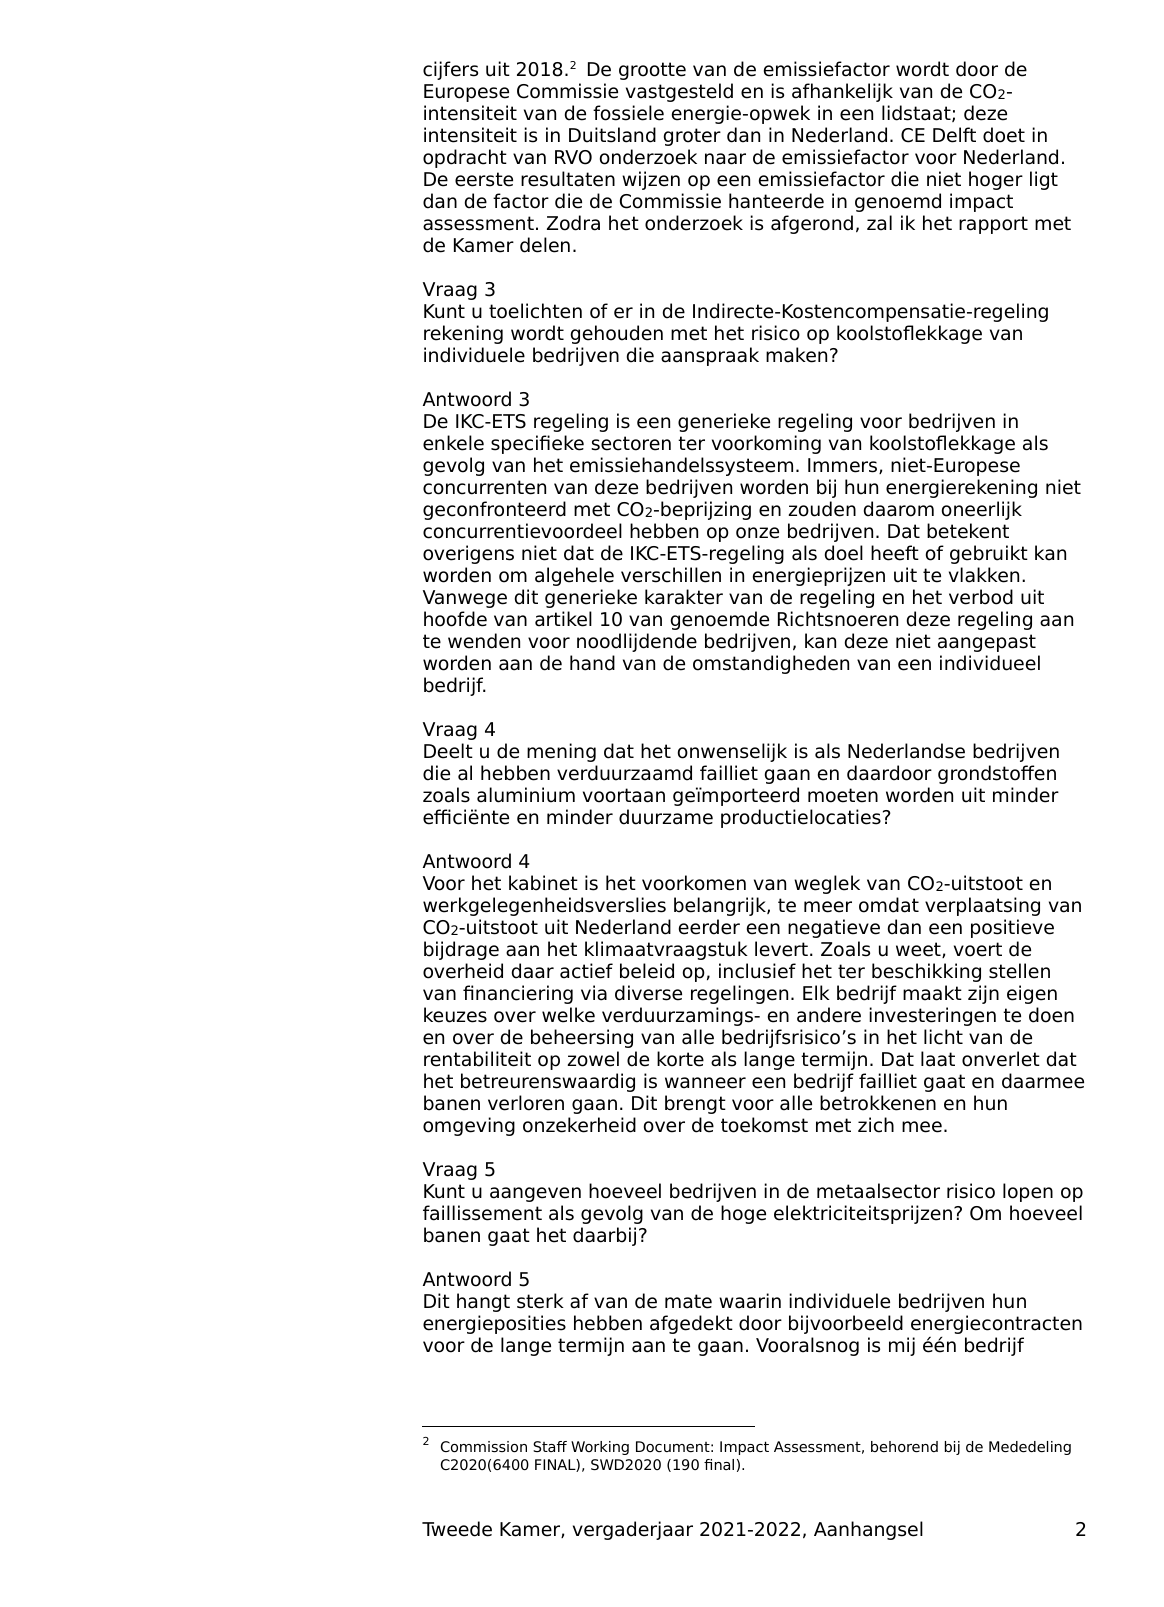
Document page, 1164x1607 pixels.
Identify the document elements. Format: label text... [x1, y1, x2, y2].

text Deelt u de mening dat het onwenselijk is als Nederlandse bedrijven die al hebben verduurzaamd failliet gaan en daardoor grondstoffen zoals aluminium voortaan geïmporteerd moeten worden uit minder efficiënte en minder duurzame productielocaties? [422, 741, 1087, 829]
text Antwoord 5 [422, 1269, 1087, 1291]
text De IKC-ETS regeling is een generieke regeling voor bedrijven in enkele specifieke sectoren ter voorkoming van koolstoflekkage als gevolg van het emissiehandelssysteem. Immers, niet-Europese concurrenten van deze bedrijven worden bij hun energierekening niet geconfronteerd met CO2-beprijzing en zouden daarom oneerlijk concurrentievoordeel hebben op onze bedrijven. Dat betekent overigens niet dat de IKC-ETS-regeling als doel heeft of gebruikt kan worden om algehele verschillen in energieprijzen uit te vlakken. Vanwege dit generieke karakter van de regeling en het verbod uit hoofde van artikel 10 van genoemde Richtsnoeren deze regeling aan te wenden voor noodlijdende bedrijven, kan deze niet aangepast worden aan de hand van de omstandigheden van een individueel bedrijf. [422, 411, 1087, 697]
text Dit hangt sterk af van de mate waarin individuele bedrijven hun energieposities hebben afgedekt door bijvoorbeeld energiecontracten voor de lange termijn aan te gaan. Vooralsnog is mij één bedrijf [422, 1291, 1087, 1357]
text Vraag 3 [422, 279, 1087, 301]
text Antwoord 4 [422, 851, 1087, 873]
text Antwoord 3 [422, 389, 1087, 411]
text Commission Staff Working Document: Impact Assessment, behorend bij de Mededeling C2020(6400 FINAL), SWD2020 (190 final). [422, 1435, 1087, 1474]
text cijfers uit 2018. De grootte van de emissiefactor wordt door de Europese Commissie vastgesteld en is afhankelijk van de CO2-intensiteit van de fossiele energie-opwek in een lidstaat; deze intensiteit is in Duitsland groter dan in Nederland. CE Delft doet in opdracht van RVO onderzoek naar de emissiefactor voor Nederland. De eerste resultaten wijzen op een emissiefactor die niet hoger ligt dan de factor die de Commissie hanteerde in genoemd impact assessment. Zodra het onderzoek is afgerond, zal ik het rapport met de Kamer delen. [422, 59, 1087, 257]
text Voor het kabinet is het voorkomen van weglek van CO2-uitstoot en werkgelegenheidsverslies belangrijk, te meer omdat verplaatsing van CO2-uitstoot uit Nederland eerder een negatieve dan een positieve bijdrage aan het klimaatvraagstuk levert. Zoals u weet, voert de overheid daar actief beleid op, inclusief het ter beschikking stellen van financiering via diverse regelingen. Elk bedrijf maakt zijn eigen keuzes over welke verduurzamings- en andere investeringen te doen en over de beheersing van alle bedrijfsrisico’s in het licht van de rentabiliteit op zowel de korte als lange termijn. Dat laat onverlet dat het betreurenswaardig is wanneer een bedrijf failliet gaat en daarmee banen verloren gaan. Dit brengt voor alle betrokkenen en hun omgeving onzekerheid over de toekomst met zich mee. [422, 873, 1087, 1137]
text Vraag 4 [422, 719, 1087, 741]
text Kunt u toelichten of er in de Indirecte-Kostencompensatie-regeling rekening wordt gehouden met het risico op koolstoflekkage van individuele bedrijven die aanspraak maken? [422, 301, 1087, 367]
text Kunt u aangeven hoeveel bedrijven in de metaalsector risico lopen op faillissement als gevolg van de hoge elektriciteitsprijzen? Om hoeveel banen gaat het daarbij? [422, 1181, 1087, 1247]
text Vraag 5 [422, 1159, 1087, 1181]
